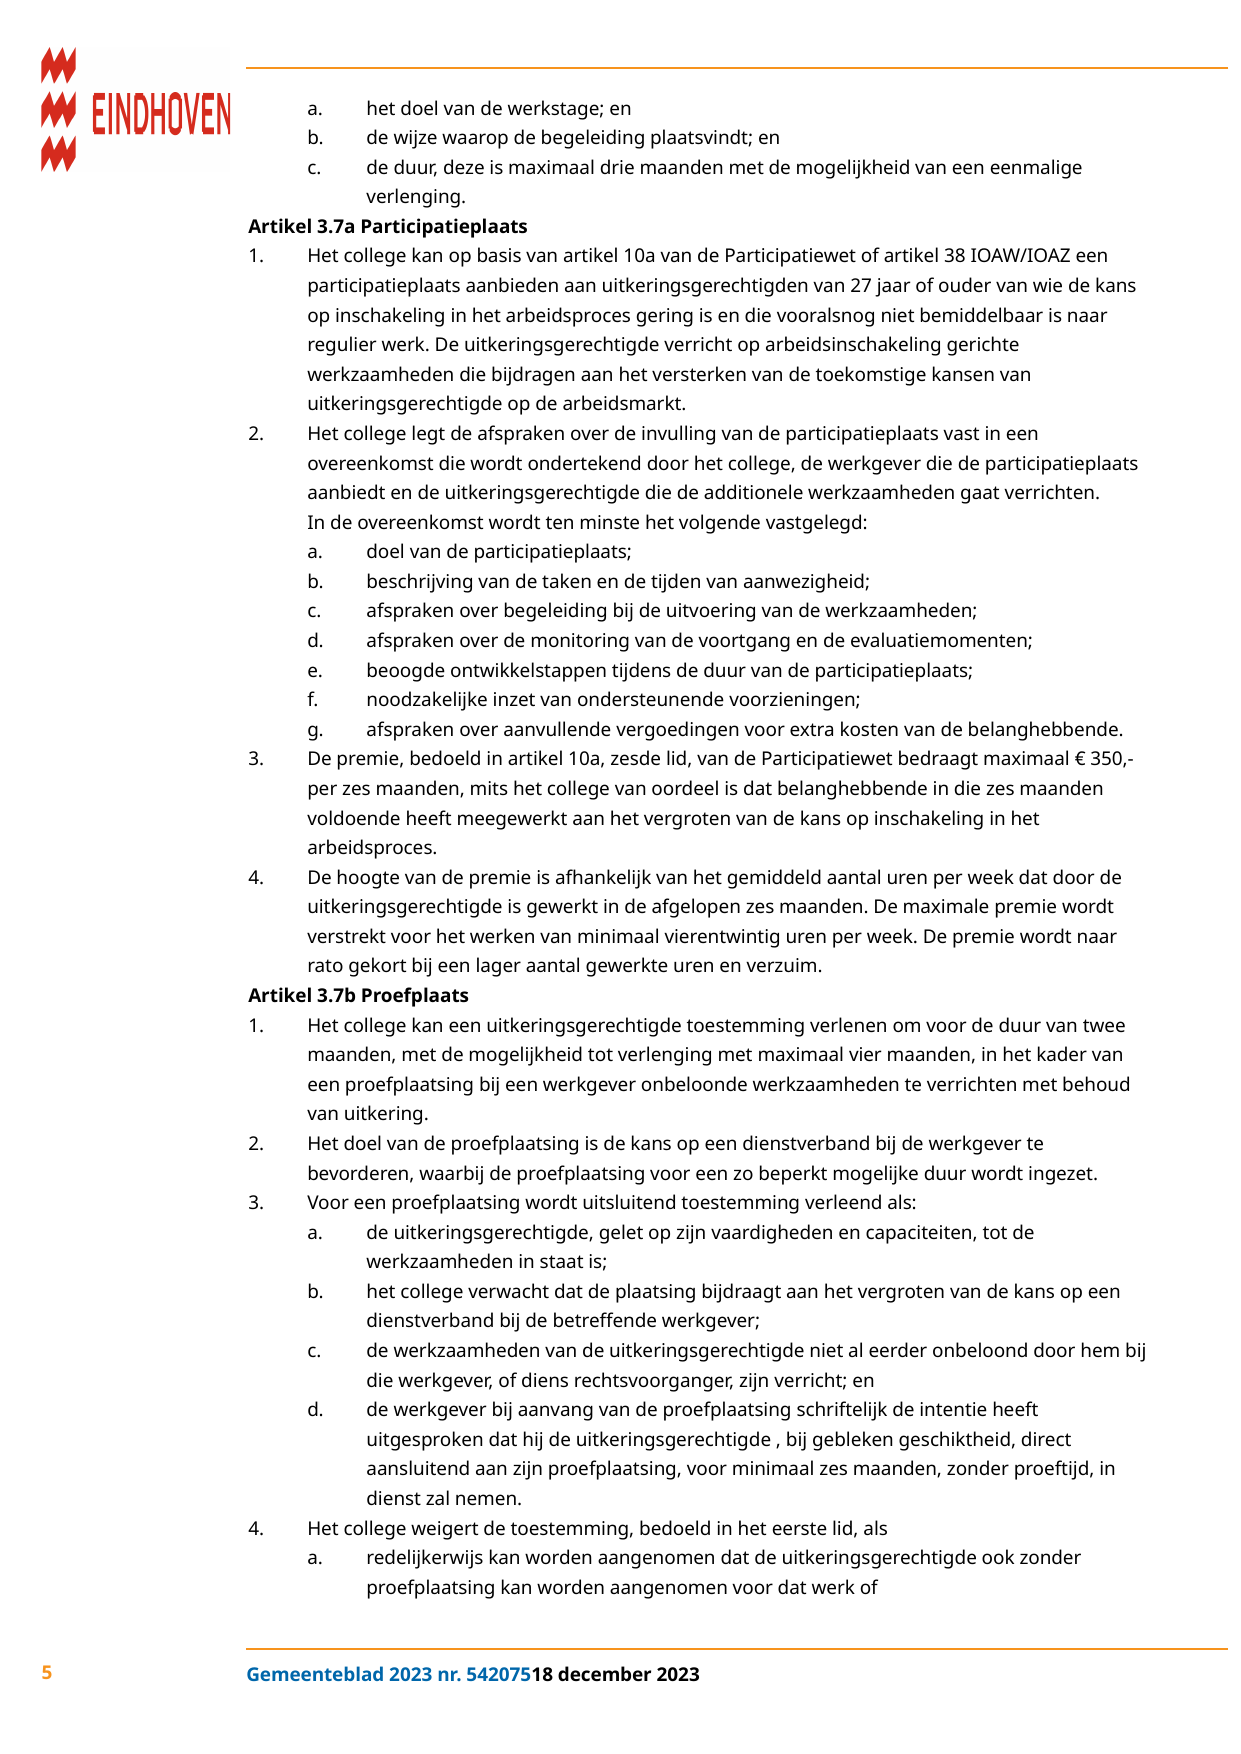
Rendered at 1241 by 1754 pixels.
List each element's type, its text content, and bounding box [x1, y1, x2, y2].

list Voor een proefplaatsing wordt uitsluitend toestemming verleend als: [248, 1189, 1152, 1215]
list De premie, bedoeld in artikel 10a, zesde lid, van de Participatiewet bedraagt maximaal € 350,- per zes maanden, mits het college van oordeel is dat belanghebbende in die zes maanden voldoende heeft meegewerkt aan het vergroten van de kans op inschakeling in het arbeidsproces. [248, 746, 1152, 860]
list de wijze waarop de begeleiding plaatsvindt; en [307, 124, 1152, 150]
text Artikel 3.7a Participatieplaats [248, 213, 1152, 239]
list beschrijving van de taken en de tijden van aanwezigheid; [307, 568, 1152, 594]
list In de overeenkomst wordt ten minste het volgende vastgelegd: [248, 509, 1152, 535]
picture [41, 47, 231, 172]
list het college verwacht dat de plaatsing bijdraagt aan het vergroten van de kans op een dienstverband bij de betreffende werkgever; [307, 1278, 1152, 1333]
list de werkzaamheden van de uitkeringsgerechtigde niet al eerder onbeloond door hem bij die werkgever, of diens rechtsvoorganger, zijn verricht; en [307, 1337, 1152, 1393]
list de uitkeringsgerechtigde, gelet op zijn vaardigheden en capaciteiten, tot de werkzaamheden in staat is; [307, 1219, 1152, 1274]
list de werkgever bij aanvang van de proefplaatsing schriftelijk de intentie heeft uitgesproken dat hij de uitkeringsgerechtigde , bij gebleken geschiktheid, direct aansluitend aan zijn proefplaatsing, voor minimaal zes maanden, zonder proeftijd, in dienst zal nemen. [307, 1396, 1152, 1511]
list het doel van de werkstage; en [307, 95, 1152, 121]
text Artikel 3.7b Proefplaats [248, 982, 1152, 1008]
list Het college kan een uitkeringsgerechtigde toestemming verlenen om voor de duur van twee maanden, met de mogelijkheid tot verlenging met maximaal vier maanden, in het kader van een proefplaatsing bij een werkgever onbeloonde werkzaamheden te verrichten met behoud van uitkering. [248, 1012, 1152, 1126]
list redelijkerwijs kan worden aangenomen dat de uitkeringsgerechtigde ook zonder proefplaatsing kan worden aangenomen voor dat werk of [307, 1544, 1152, 1600]
list beoogde ontwikkelstappen tijdens de duur van de participatieplaats; [307, 657, 1152, 683]
list noodzakelijke inzet van ondersteunende voorzieningen; [307, 686, 1152, 712]
list doel van de participatieplaats; [307, 538, 1152, 564]
list afspraken over aanvullende vergoedingen voor extra kosten van de belanghebbende. [307, 716, 1152, 742]
list de duur, deze is maximaal drie maanden met de mogelijkheid van een eenmalige verlenging. [307, 154, 1152, 209]
list Het college legt de afspraken over de invulling van de participatieplaats vast in een overeenkomst die wordt ondertekend door het college, de werkgever die de participatieplaats aanbiedt en de uitkeringsgerechtigde die de additionele werkzaamheden gaat verrichten. [248, 420, 1152, 505]
list afspraken over begeleiding bij de uitvoering van de werkzaamheden; [307, 598, 1152, 623]
list Het college kan op basis van artikel 10a van de Participatiewet of artikel 38 IOAW/IOAZ een participatieplaats aanbieden aan uitkeringsgerechtigden van 27 jaar of ouder van wie de kans op inschakeling in het arbeidsproces gering is en die vooralsnog niet bemiddelbaar is naar regulier werk. De uitkeringsgerechtigde verricht op arbeidsinschakeling gerichte werkzaamheden die bijdragen aan het versterken van de toekomstige kansen van uitkeringsgerechtigde op de arbeidsmarkt. [248, 243, 1152, 416]
list afspraken over de monitoring van de voortgang en de evaluatiemomenten; [307, 627, 1152, 653]
list Het doel van de proefplaatsing is de kans op een dienstverband bij de werkgever te bevorderen, waarbij de proefplaatsing voor een zo beperkt mogelijke duur wordt ingezet. [248, 1130, 1152, 1186]
list Het college weigert de toestemming, bedoeld in het eerste lid, als [248, 1515, 1152, 1541]
list De hoogte van de premie is afhankelijk van het gemiddeld aantal uren per week dat door de uitkeringsgerechtigde is gewerkt in de afgelopen zes maanden. De maximale premie wordt verstrekt voor het werken van minimaal vierentwintig uren per week. De premie wordt naar rato gekort bij een lager aantal gewerkte uren en verzuim. [248, 864, 1152, 978]
